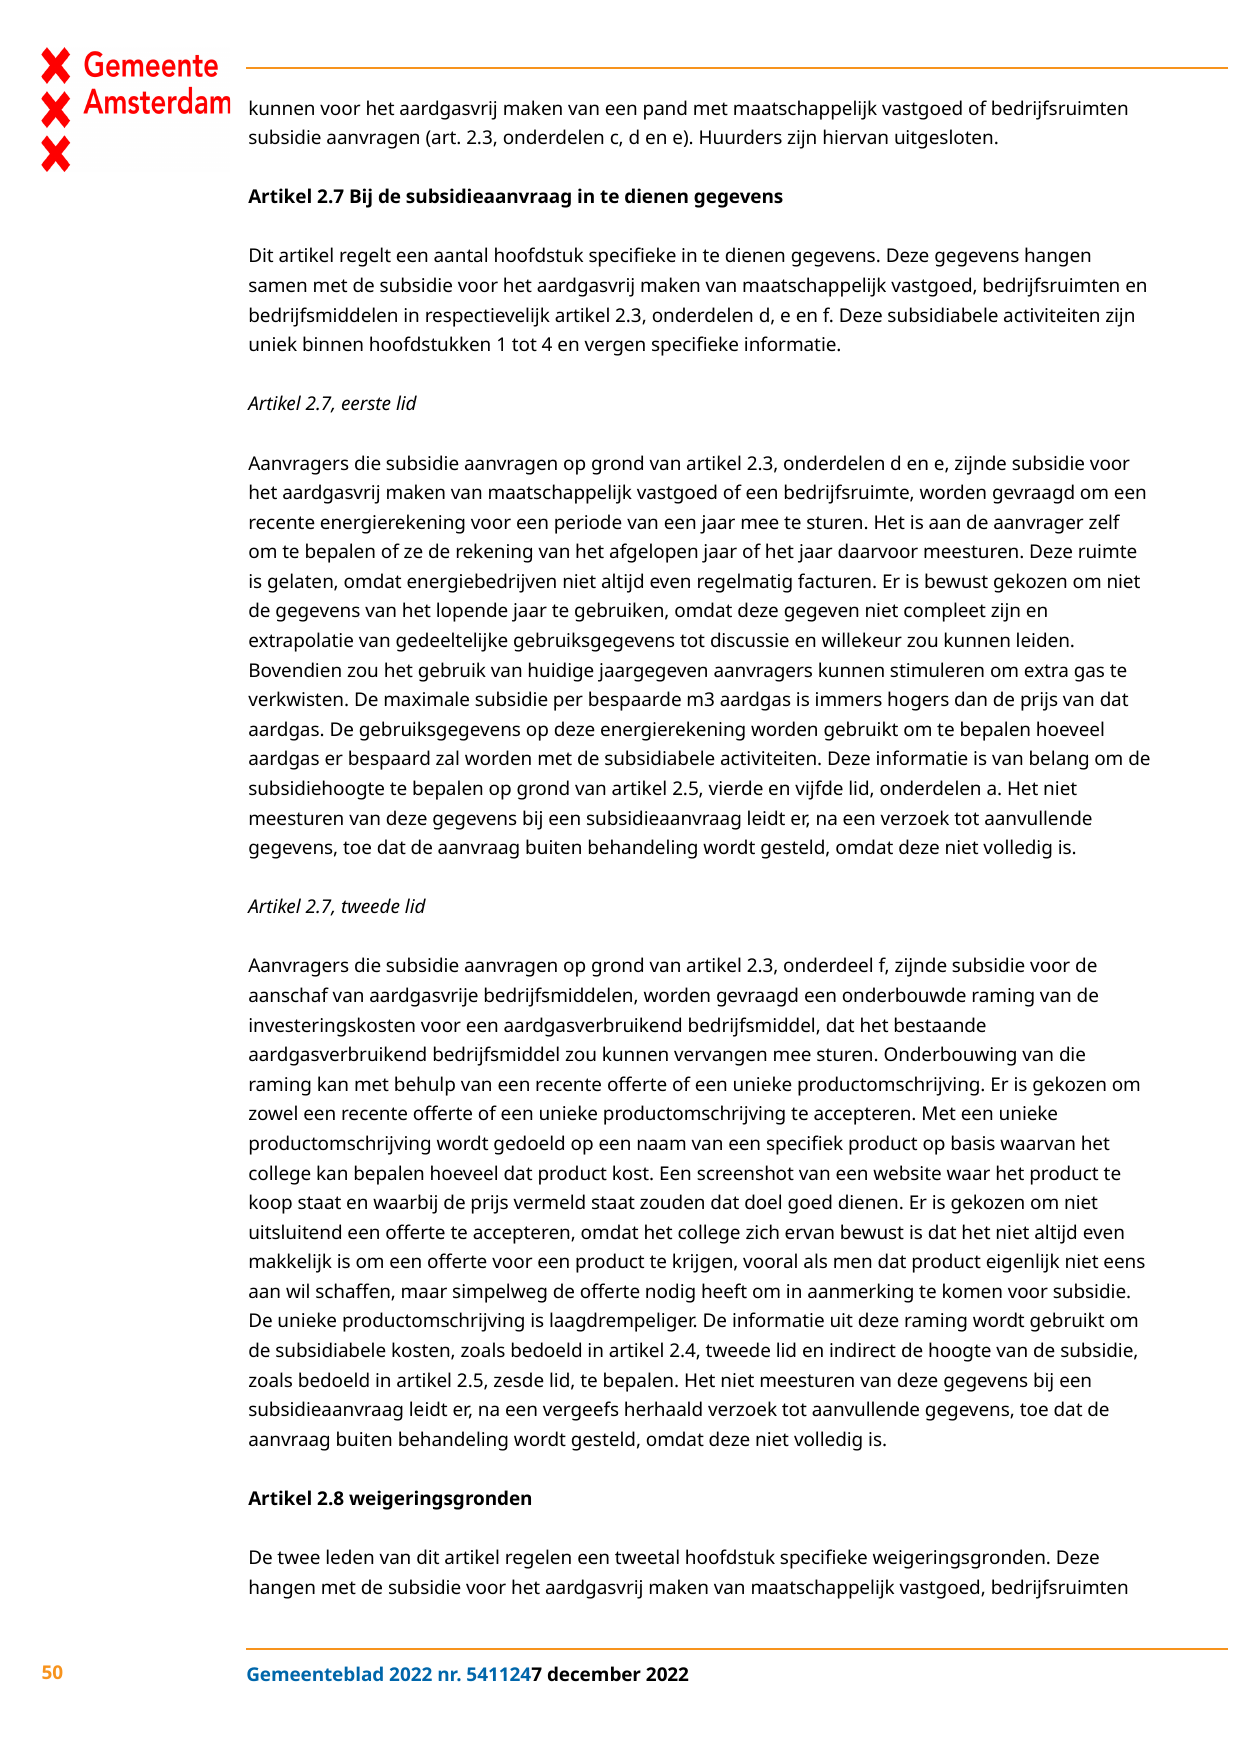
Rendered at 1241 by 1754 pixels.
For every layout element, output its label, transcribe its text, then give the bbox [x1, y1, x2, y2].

picture [41, 47, 231, 172]
text Aanvragers die subsidie aanvragen op grond van artikel 2.3, onderdelen d en e, zijnde subsidie voor het aardgasvrij maken van maatschappelijk vastgoed of een bedrijfsruimte, worden gevraagd om een recente energierekening voor een periode van een jaar mee te sturen. Het is aan de aanvrager zelf om te bepalen of ze de rekening van het afgelopen jaar of het jaar daarvoor meesturen. Deze ruimte is gelaten, omdat energiebedrijven niet altijd even regelmatig facturen. Er is bewust gekozen om niet de gegevens van het lopende jaar te gebruiken, omdat deze gegeven niet compleet zijn en extrapolatie van gedeeltelijke gebruiksgegevens tot discussie en willekeur zou kunnen leiden. Bovendien zou het gebruik van huidige jaargegeven aanvragers kunnen stimuleren om extra gas te verkwisten. De maximale subsidie per bespaarde m3 aardgas is immers hogers dan de prijs van dat aardgas. De gebruiksgegevens op deze energierekening worden gebruikt om te bepalen hoeveel aardgas er bespaard zal worden met de subsidiabele activiteiten. Deze informatie is van belang om de subsidiehoogte te bepalen op grond van artikel 2.5, vierde en vijfde lid, onderdelen a. Het niet meesturen van deze gegevens bij een subsidieaanvraag leidt er, na een verzoek tot aanvullende gegevens, toe dat de aanvraag buiten behandeling wordt gesteld, omdat deze niet volledig is. [248, 450, 1152, 860]
text Artikel 2.8 weigeringsgronden [248, 1485, 1152, 1511]
text Aanvragers die subsidie aanvragen op grond van artikel 2.3, onderdeel f, zijnde subsidie voor de aanschaf van aardgasvrije bedrijfsmiddelen, worden gevraagd een onderbouwde raming van de investeringskosten voor een aardgasverbruikend bedrijfsmiddel, dat het bestaande aardgasverbruikend bedrijfsmiddel zou kunnen vervangen mee sturen. Onderbouwing van die raming kan met behulp van een recente offerte of een unieke productomschrijving. Er is gekozen om zowel een recente offerte of een unieke productomschrijving te accepteren. Met een unieke productomschrijving wordt gedoeld op een naam van een specifiek product op basis waarvan het college kan bepalen hoeveel dat product kost. Een screenshot van een website waar het product te koop staat en waarbij de prijs vermeld staat zouden dat doel goed dienen. Er is gekozen om niet uitsluitend een offerte te accepteren, omdat het college zich ervan bewust is dat het niet altijd even makkelijk is om een offerte voor een product te krijgen, vooral als men dat product eigenlijk niet eens aan wil schaffen, maar simpelweg de offerte nodig heeft om in aanmerking te komen voor subsidie. De unieke productomschrijving is laagdrempeliger. De informatie uit deze raming wordt gebruikt om de subsidiabele kosten, zoals bedoeld in artikel 2.4, tweede lid en indirect de hoogte van de subsidie, zoals bedoeld in artikel 2.5, zesde lid, te bepalen. Het niet meesturen van deze gegevens bij een subsidieaanvraag leidt er, na een vergeefs herhaald verzoek tot aanvullende gegevens, toe dat de aanvraag buiten behandeling wordt gesteld, omdat deze niet volledig is. [248, 953, 1152, 1452]
text Artikel 2.7, tweede lid [248, 893, 1152, 919]
text De twee leden van dit artikel regelen een tweetal hoofdstuk specifieke weigeringsgronden. Deze hangen met de subsidie voor het aardgasvrij maken van maatschappelijk vastgoed, bedrijfsruimten [248, 1544, 1152, 1600]
text kunnen voor het aardgasvrij maken van een pand met maatschappelijk vastgoed of bedrijfsruimten subsidie aanvragen (art. 2.3, onderdelen c, d en e). Huurders zijn hiervan uitgesloten. [248, 95, 1152, 150]
text Artikel 2.7, eerste lid [248, 391, 1152, 416]
text Artikel 2.7 Bij de subsidieaanvraag in te dienen gegevens [248, 183, 1152, 209]
text Dit artikel regelt een aantal hoofdstuk specifieke in te dienen gegevens. Deze gegevens hangen samen met de subsidie voor het aardgasvrij maken van maatschappelijk vastgoed, bedrijfsruimten en bedrijfsmiddelen in respectievelijk artikel 2.3, onderdelen d, e en f. Deze subsidiabele activiteiten zijn uniek binnen hoofdstukken 1 tot 4 en vergen specifieke informatie. [248, 243, 1152, 357]
